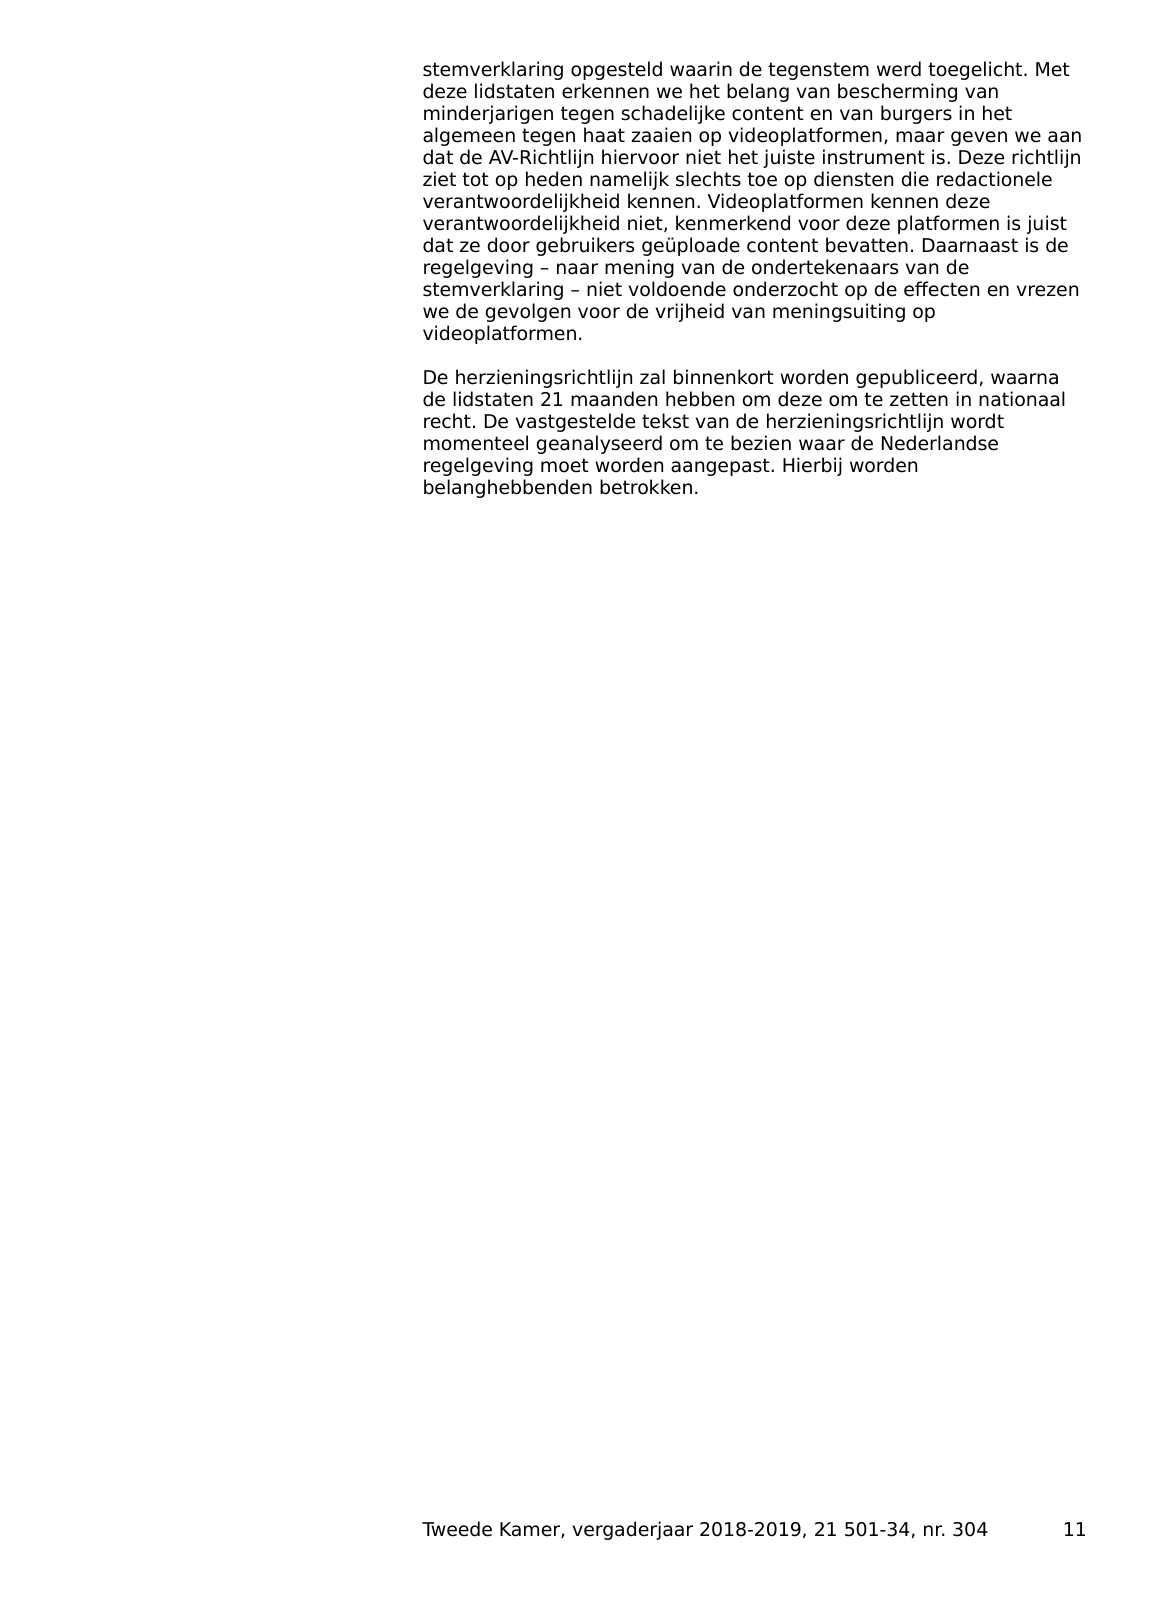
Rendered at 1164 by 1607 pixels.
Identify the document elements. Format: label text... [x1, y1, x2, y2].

text stemverklaring opgesteld waarin de tegenstem werd toegelicht. Met deze lidstaten erkennen we het belang van bescherming van minderjarigen tegen schadelijke content en van burgers in het algemeen tegen haat zaaien op videoplatformen, maar geven we aan dat de AV-Richtlijn hiervoor niet het juiste instrument is. Deze richtlijn ziet tot op heden namelijk slechts toe op diensten die redactionele verantwoordelijkheid kennen. Videoplatformen kennen deze verantwoordelijkheid niet, kenmerkend voor deze platformen is juist dat ze door gebruikers geüploade content bevatten. Daarnaast is de regelgeving – naar mening van de ondertekenaars van de stemverklaring – niet voldoende onderzocht op de effecten en vrezen we de gevolgen voor de vrijheid van meningsuiting op videoplatformen. [422, 59, 1087, 345]
text De herzieningsrichtlijn zal binnenkort worden gepubliceerd, waarna de lidstaten 21 maanden hebben om deze om te zetten in nationaal recht. De vastgestelde tekst van de herzieningsrichtlijn wordt momenteel geanalyseerd om te bezien waar de Nederlandse regelgeving moet worden aangepast. Hierbij worden belanghebbenden betrokken. [422, 367, 1087, 499]
